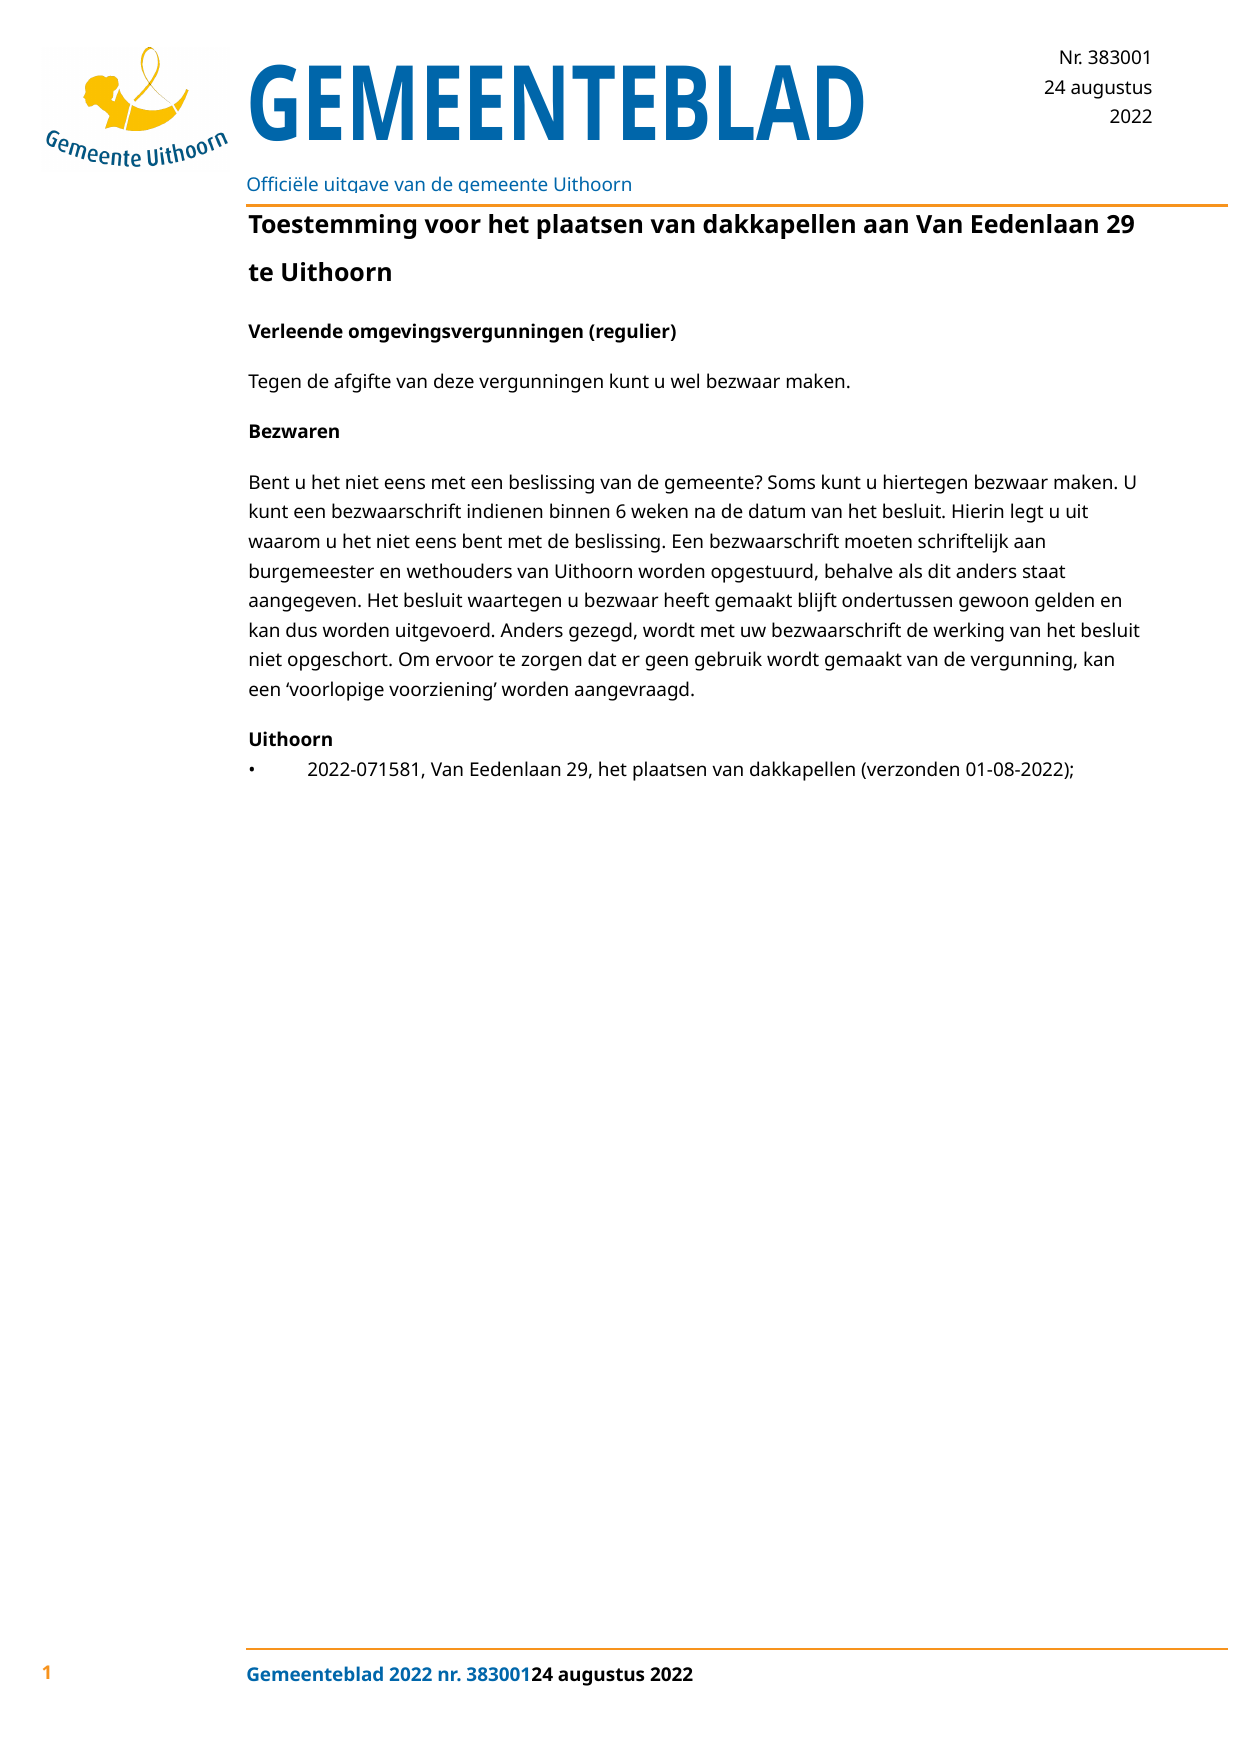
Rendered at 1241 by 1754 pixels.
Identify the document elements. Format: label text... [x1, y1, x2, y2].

picture [41, 47, 231, 172]
text Tegen de afgifte van deze vergunningen kunt u wel bezwaar maken. [248, 368, 1152, 394]
text Verleende omgevingsvergunningen (regulier) [248, 318, 1152, 344]
text Uithoorn [248, 727, 1152, 752]
text Bent u het niet eens met een beslissing van de gemeente? Soms kunt u hiertegen bezwaar maken. U kunt een bezwaarschrift indienen binnen 6 weken na de datum van het besluit. Hierin legt u uit waarom u het niet eens bent met de beslissing. Een bezwaarschrift moeten schriftelijk aan burgemeester en wethouders van Uithoorn worden opgestuurd, behalve als dit anders staat aangegeven. Het besluit waartegen u bezwaar heeft gemaakt blijft ondertussen gewoon gelden en kan dus worden uitgevoerd. Anders gezegd, wordt met uw bezwaarschrift de werking van het besluit niet opgeschort. Om ervoor te zorgen dat er geen gebruik wordt gemaakt van de vergunning, kan een ‘voorlopige voorziening’ worden aangevraagd. [248, 469, 1152, 702]
text Bezwaren [248, 419, 1152, 444]
list 2022-071581, Van Eedenlaan 29, het plaatsen van dakkapellen (verzonden 01-08-2022); [248, 756, 1152, 782]
text Toestemming voor het plaatsen van dakkapellen aan Van Eedenlaan 29 te Uithoorn [248, 207, 1152, 288]
